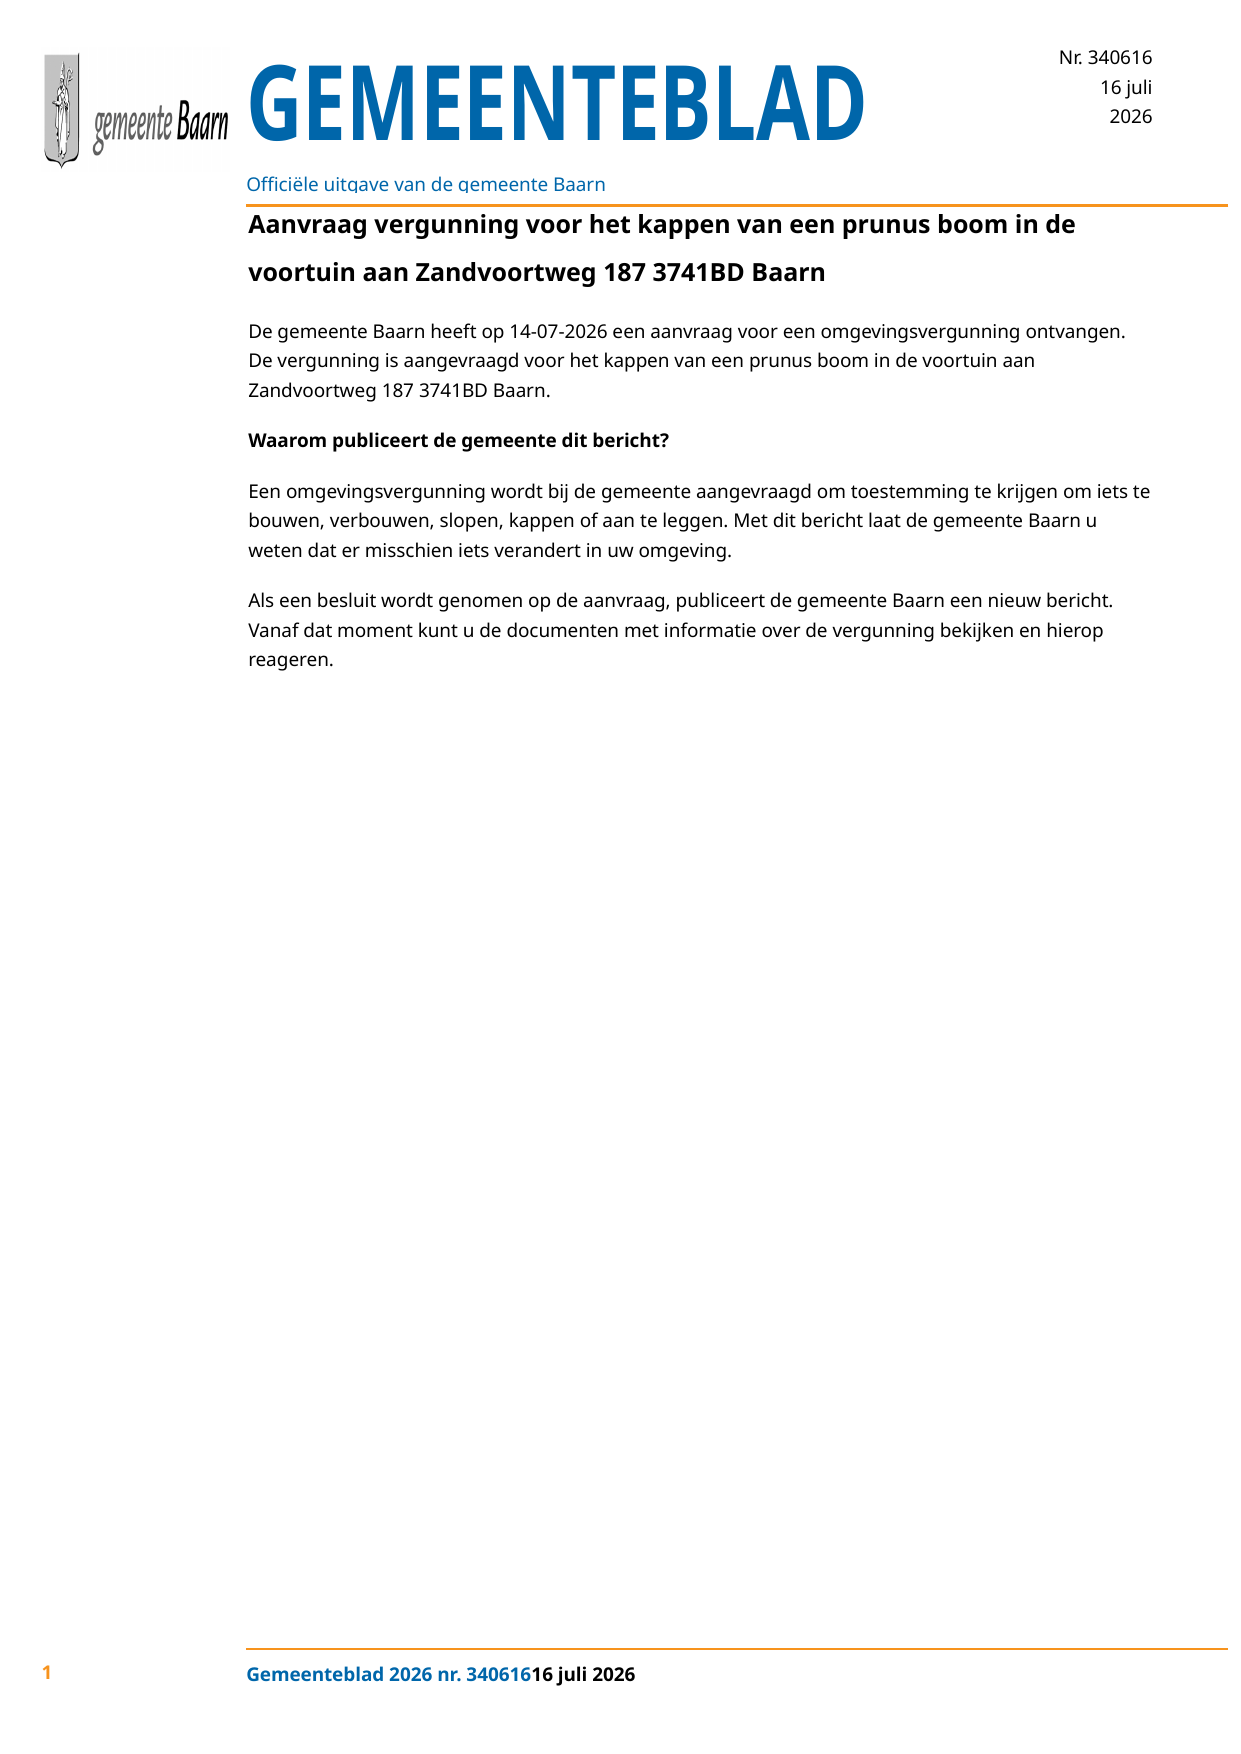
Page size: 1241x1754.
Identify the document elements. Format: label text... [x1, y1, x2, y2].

text Waarom publiceert de gemeente dit bericht? [248, 427, 1152, 453]
text De gemeente Baarn heeft op 14-07-2026 een aanvraag voor een omgevingsvergunning ontvangen. De vergunning is aangevraagd voor het kappen van een prunus boom in de voortuin aan Zandvoortweg 187 3741BD Baarn. [248, 318, 1152, 403]
text Aanvraag vergunning voor het kappen van een prunus boom in de voortuin aan Zandvoortweg 187 3741BD Baarn [248, 207, 1152, 288]
text Als een besluit wordt genomen op de aanvraag, publiceert de gemeente Baarn een nieuw bericht. Vanaf dat moment kunt u de documenten met informatie over de vergunning bekijken en hierop reageren. [248, 587, 1152, 672]
text Een omgevingsvergunning wordt bij de gemeente aangevraagd om toestemming te krijgen om iets te bouwen, verbouwen, slopen, kappen of aan te leggen. Met dit bericht laat de gemeente Baarn u weten dat er misschien iets verandert in uw omgeving. [248, 478, 1152, 563]
picture [41, 47, 231, 172]
